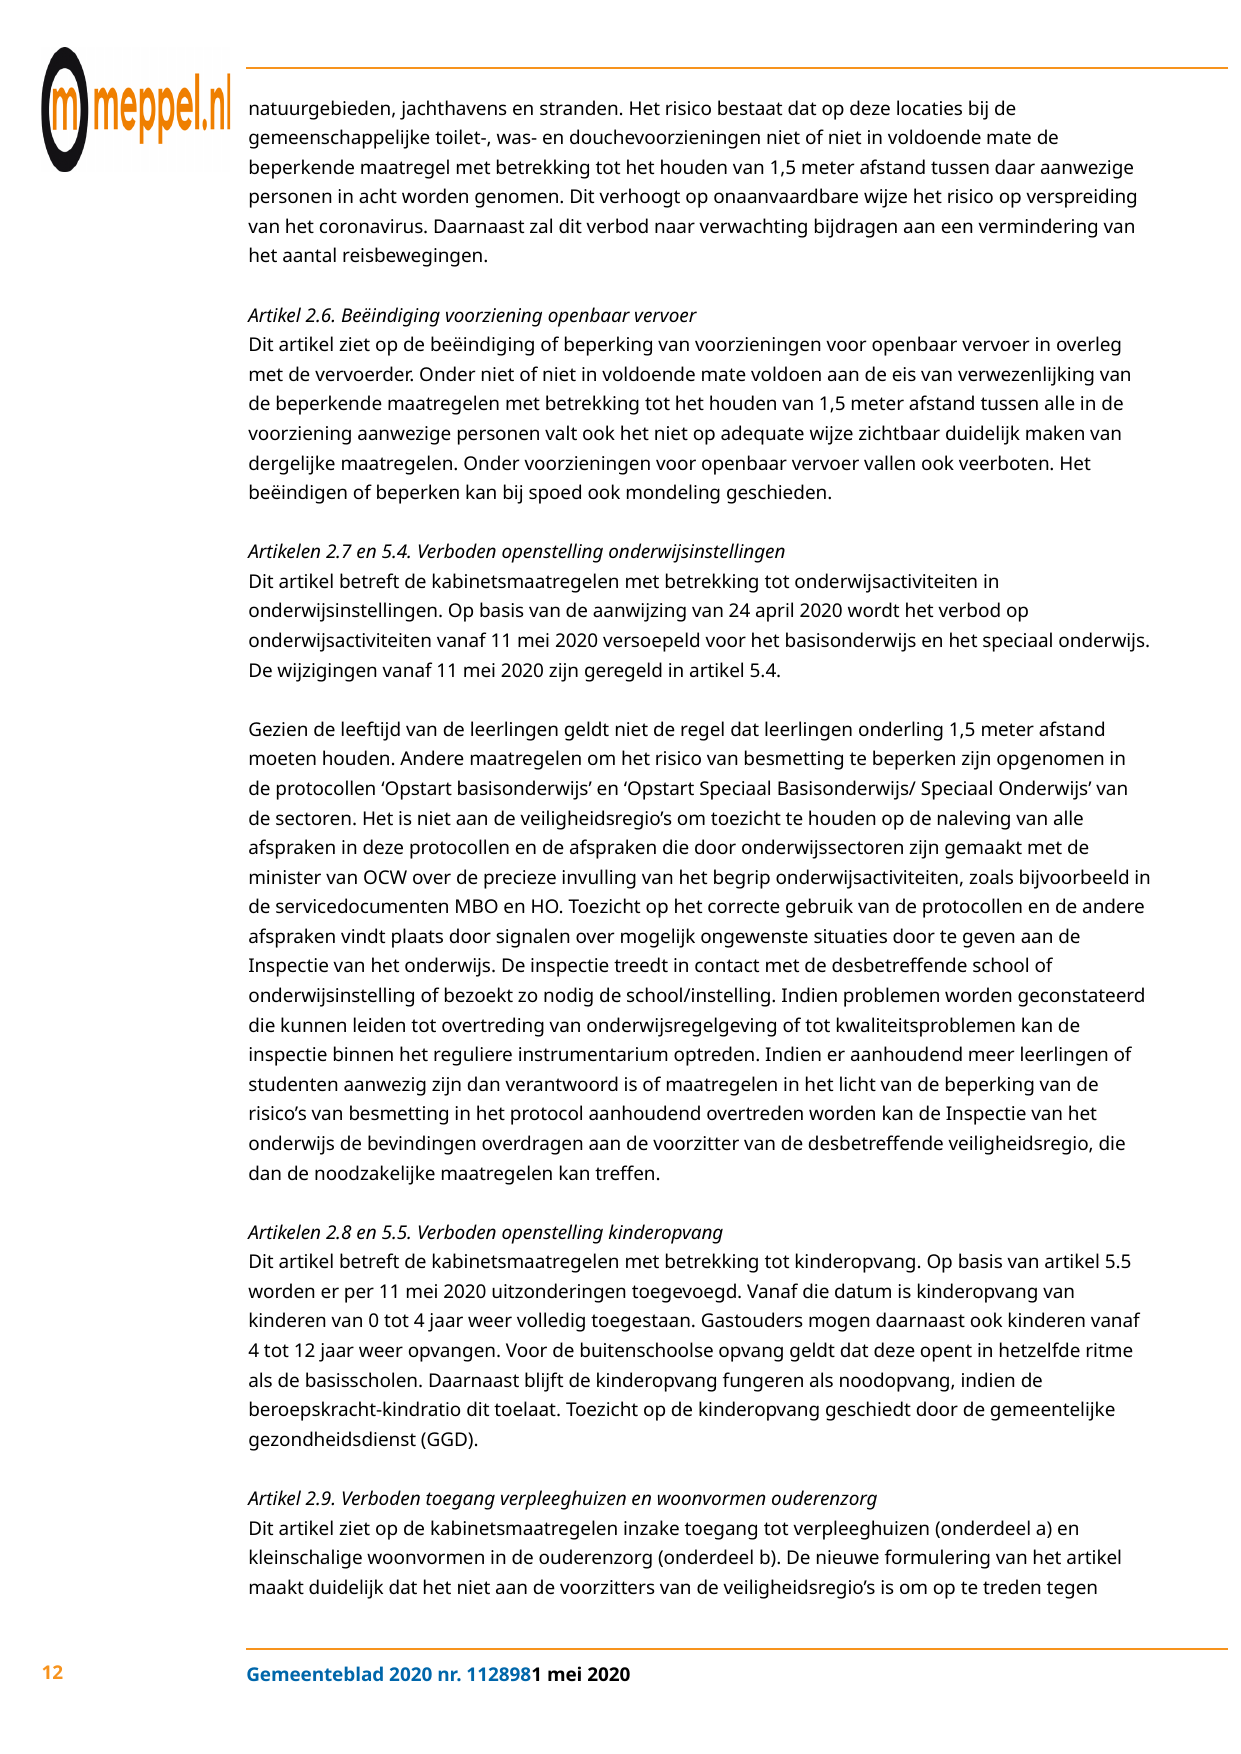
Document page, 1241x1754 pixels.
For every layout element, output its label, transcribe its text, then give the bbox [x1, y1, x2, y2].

text Gezien de leeftijd van de leerlingen geldt niet de regel dat leerlingen onderling 1,5 meter afstand moeten houden. Andere maatregelen om het risico van besmetting te beperken zijn opgenomen in de protocollen ‘Opstart basisonderwijs’ en ‘Opstart Speciaal Basisonderwijs/ Speciaal Onderwijs’ van de sectoren. Het is niet aan de veiligheidsregio’s om toezicht te houden op de naleving van alle afspraken in deze protocollen en de afspraken die door onderwijssectoren zijn gemaakt met de minister van OCW over de precieze invulling van het begrip onderwijsactiviteiten, zoals bijvoorbeeld in de servicedocumenten MBO en HO. Toezicht op het correcte gebruik van de protocollen en de andere afspraken vindt plaats door signalen over mogelijk ongewenste situaties door te geven aan de Inspectie van het onderwijs. De inspectie treedt in contact met de desbetreffende school of onderwijsinstelling of bezoekt zo nodig de school/instelling. Indien problemen worden geconstateerd die kunnen leiden tot overtreding van onderwijsregelgeving of tot kwaliteitsproblemen kan de inspectie binnen het reguliere instrumentarium optreden. Indien er aanhoudend meer leerlingen of studenten aanwezig zijn dan verantwoord is of maatregelen in het licht van de beperking van de risico’s van besmetting in het protocol aanhoudend overtreden worden kan de Inspectie van het onderwijs de bevindingen overdragen aan de voorzitter van de desbetreffende veiligheidsregio, die dan de noodzakelijke maatregelen kan treffen. [248, 716, 1152, 1186]
text natuurgebieden, jachthavens en stranden. Het risico bestaat dat op deze locaties bij de gemeenschappelijke toilet-, was- en douchevoorzieningen niet of niet in voldoende mate de beperkende maatregel met betrekking tot het houden van 1,5 meter afstand tussen daar aanwezige personen in acht worden genomen. Dit verhoogt op onaanvaardbare wijze het risico op verspreiding van het coronavirus. Daarnaast zal dit verbod naar verwachting bijdragen aan een vermindering van het aantal reisbewegingen. [248, 95, 1152, 268]
text Artikel 2.6. Beëindiging voorziening openbaar vervoer [248, 302, 1152, 328]
text Artikelen 2.8 en 5.5. Verboden openstelling kinderopvang [248, 1219, 1152, 1245]
text Dit artikel ziet op de beëindiging of beperking van voorzieningen voor openbaar vervoer in overleg met de vervoerder. Onder niet of niet in voldoende mate voldoen aan de eis van verwezenlijking van de beperkende maatregelen met betrekking tot het houden van 1,5 meter afstand tussen alle in de voorziening aanwezige personen valt ook het niet op adequate wijze zichtbaar duidelijk maken van dergelijke maatregelen. Onder voorzieningen voor openbaar vervoer vallen ook veerboten. Het beëindigen of beperken kan bij spoed ook mondeling geschieden. [248, 331, 1152, 505]
text Artikel 2.9. Verboden toegang verpleeghuizen en woonvormen ouderenzorg [248, 1485, 1152, 1511]
text Dit artikel betreft de kabinetsmaatregelen met betrekking tot onderwijsactiviteiten in onderwijsinstellingen. Op basis van de aanwijzing van 24 april 2020 wordt het verbod op onderwijsactiviteiten vanaf 11 mei 2020 versoepeld voor het basisonderwijs en het speciaal onderwijs. De wijzigingen vanaf 11 mei 2020 zijn geregeld in artikel 5.4. [248, 568, 1152, 683]
text Dit artikel betreft de kabinetsmaatregelen met betrekking tot kinderopvang. Op basis van artikel 5.5 worden er per 11 mei 2020 uitzonderingen toegevoegd. Vanaf die datum is kinderopvang van kinderen van 0 tot 4 jaar weer volledig toegestaan. Gastouders mogen daarnaast ook kinderen vanaf 4 tot 12 jaar weer opvangen. Voor de buitenschoolse opvang geldt dat deze opent in hetzelfde ritme als de basisscholen. Daarnaast blijft de kinderopvang fungeren als noodopvang, indien de beroepskracht-kindratio dit toelaat. Toezicht op de kinderopvang geschiedt door de gemeentelijke gezondheidsdienst (GGD). [248, 1248, 1152, 1452]
picture [41, 47, 231, 172]
text Dit artikel ziet op de kabinetsmaatregelen inzake toegang tot verpleeghuizen (onderdeel a) en kleinschalige woonvormen in de ouderenzorg (onderdeel b). De nieuwe formulering van het artikel maakt duidelijk dat het niet aan de voorzitters van de veiligheidsregio’s is om op te treden tegen [248, 1515, 1152, 1600]
text Artikelen 2.7 en 5.4. Verboden openstelling onderwijsinstellingen [248, 538, 1152, 564]
